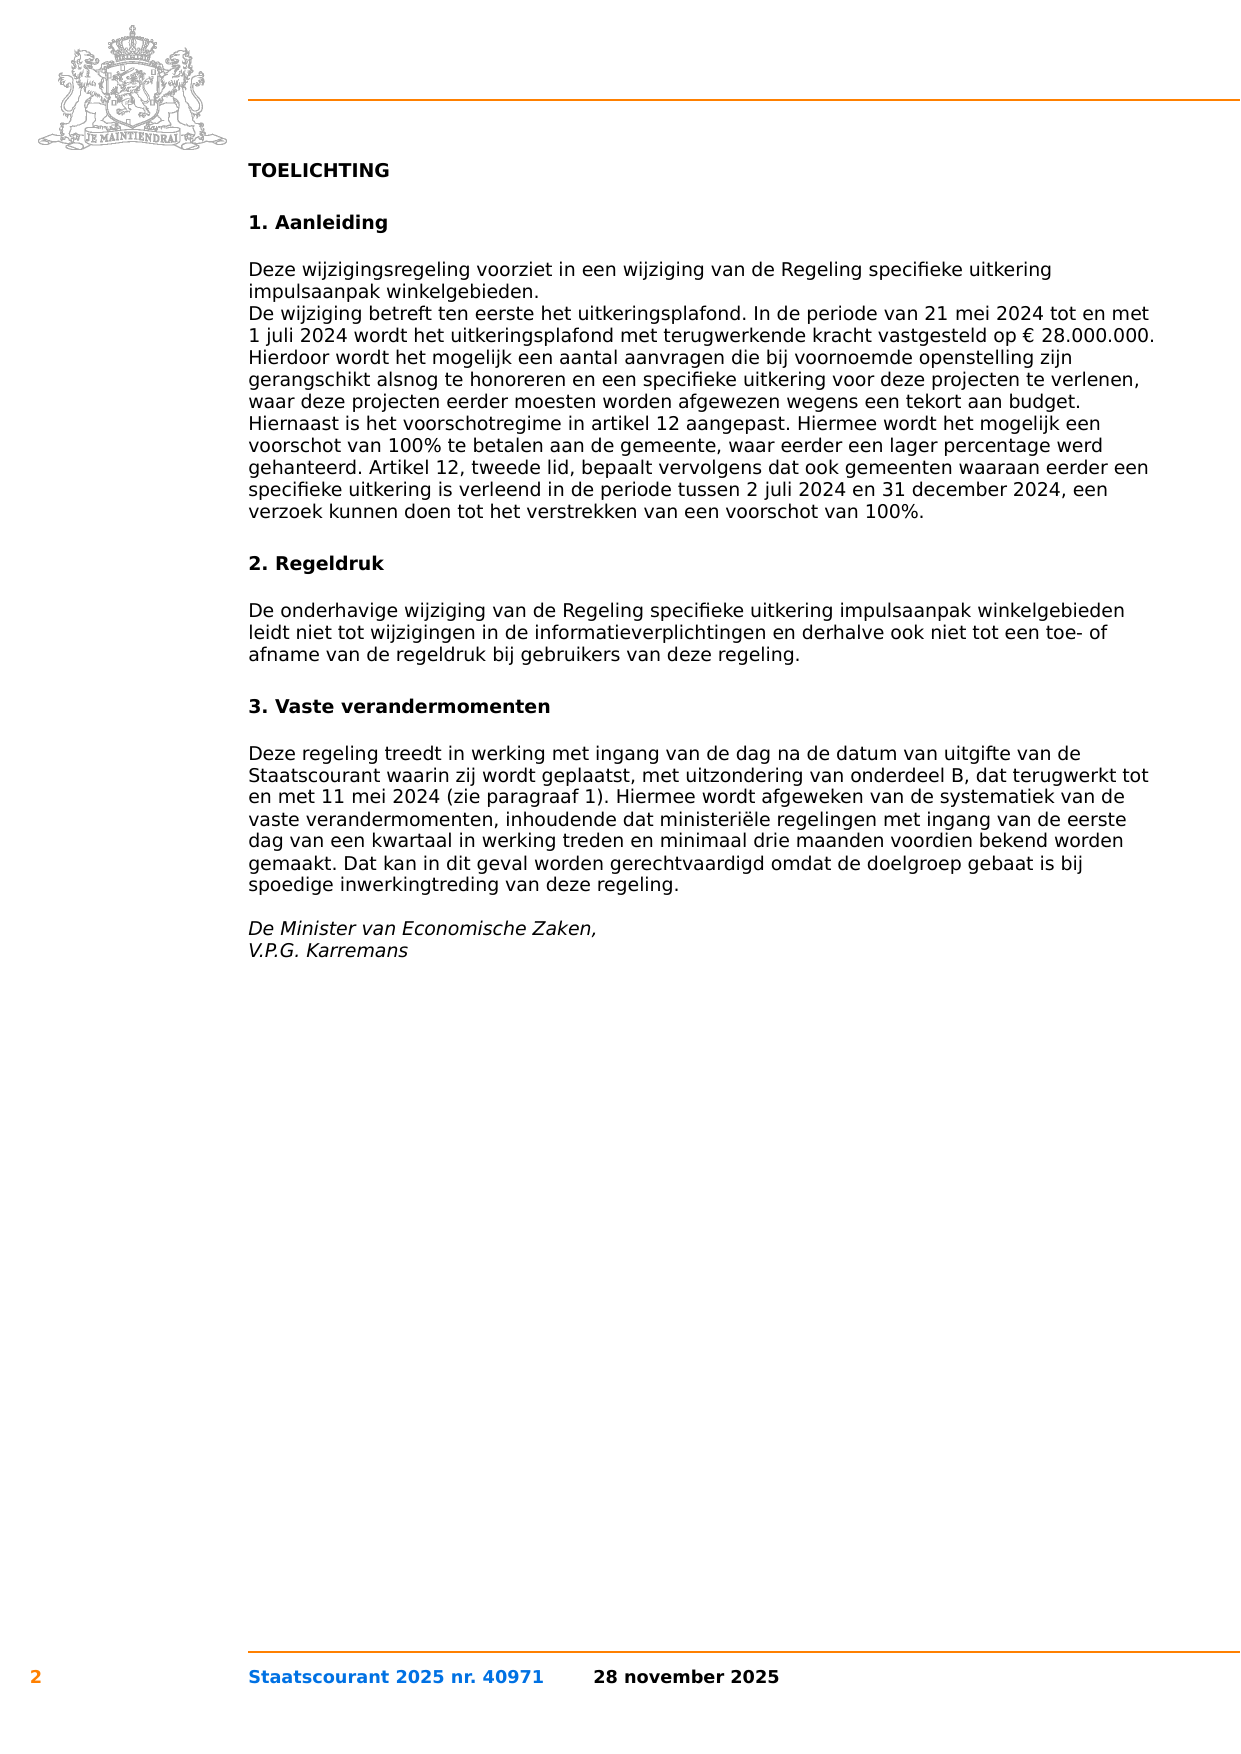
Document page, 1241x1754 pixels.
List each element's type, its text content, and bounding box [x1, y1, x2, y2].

text Deze wijzigingsregeling voorziet in een wijziging van de Regeling specifieke uitkering impulsaanpak winkelgebieden. [248, 259, 1163, 303]
text De onderhavige wijziging van de Regeling specifieke uitkering impulsaanpak winkelgebieden leidt niet tot wijzigingen in de informatieverplichtingen en derhalve ook niet tot een toe- of afname van de regeldruk bij gebruikers van deze regeling. [248, 599, 1163, 666]
text Deze regeling treedt in werking met ingang van de dag na de datum van uitgifte van de Staatscourant waarin zij wordt geplaatst, met uitzondering van onderdeel B, dat terugwerkt tot en met 11 mei 2024 (zie paragraaf 1). Hiermee wordt afgeweken van de systematiek van de vaste verandermomenten, inhoudende dat ministeriële regelingen met ingang van de eerste dag van een kwartaal in werking treden en minimaal drie maanden voordien bekend worden gemaakt. Dat kan in dit geval worden gerechtvaardigd omdat de doelgroep gebaat is bij spoedige inwerkingtreding van deze regeling. [248, 742, 1163, 896]
picture [38, 25, 227, 150]
subtitle 1. Aanleiding [248, 212, 1163, 234]
text De Minister van Economische Zaken, V.P.G. Karremans [248, 918, 1163, 962]
text Hiernaast is het voorschotregime in artikel 12 aangepast. Hiermee wordt het mogelijk een voorschot van 100% te betalen aan de gemeente, waar eerder een lager percentage werd gehanteerd. Artikel 12, tweede lid, bepaalt vervolgens dat ook gemeenten waaraan eerder een specifieke uitkering is verleend in de periode tussen 2 juli 2024 en 31 december 2024, een verzoek kunnen doen tot het verstrekken van een voorschot van 100%. [248, 413, 1163, 523]
subtitle 2. Regeldruk [248, 553, 1163, 574]
subtitle TOELICHTING [248, 160, 1163, 182]
text De wijziging betreft ten eerste het uitkeringsplafond. In de periode van 21 mei 2024 tot en met 1 juli 2024 wordt het uitkeringsplafond met terugwerkende kracht vastgesteld op € 28.000.000. Hierdoor wordt het mogelijk een aantal aanvragen die bij voornoemde openstelling zijn gerangschikt alsnog te honoreren en een specifieke uitkering voor deze projecten te verlenen, waar deze projecten eerder moesten worden afgewezen wegens een tekort aan budget. [248, 303, 1163, 413]
subtitle 3. Vaste verandermomenten [248, 696, 1163, 717]
